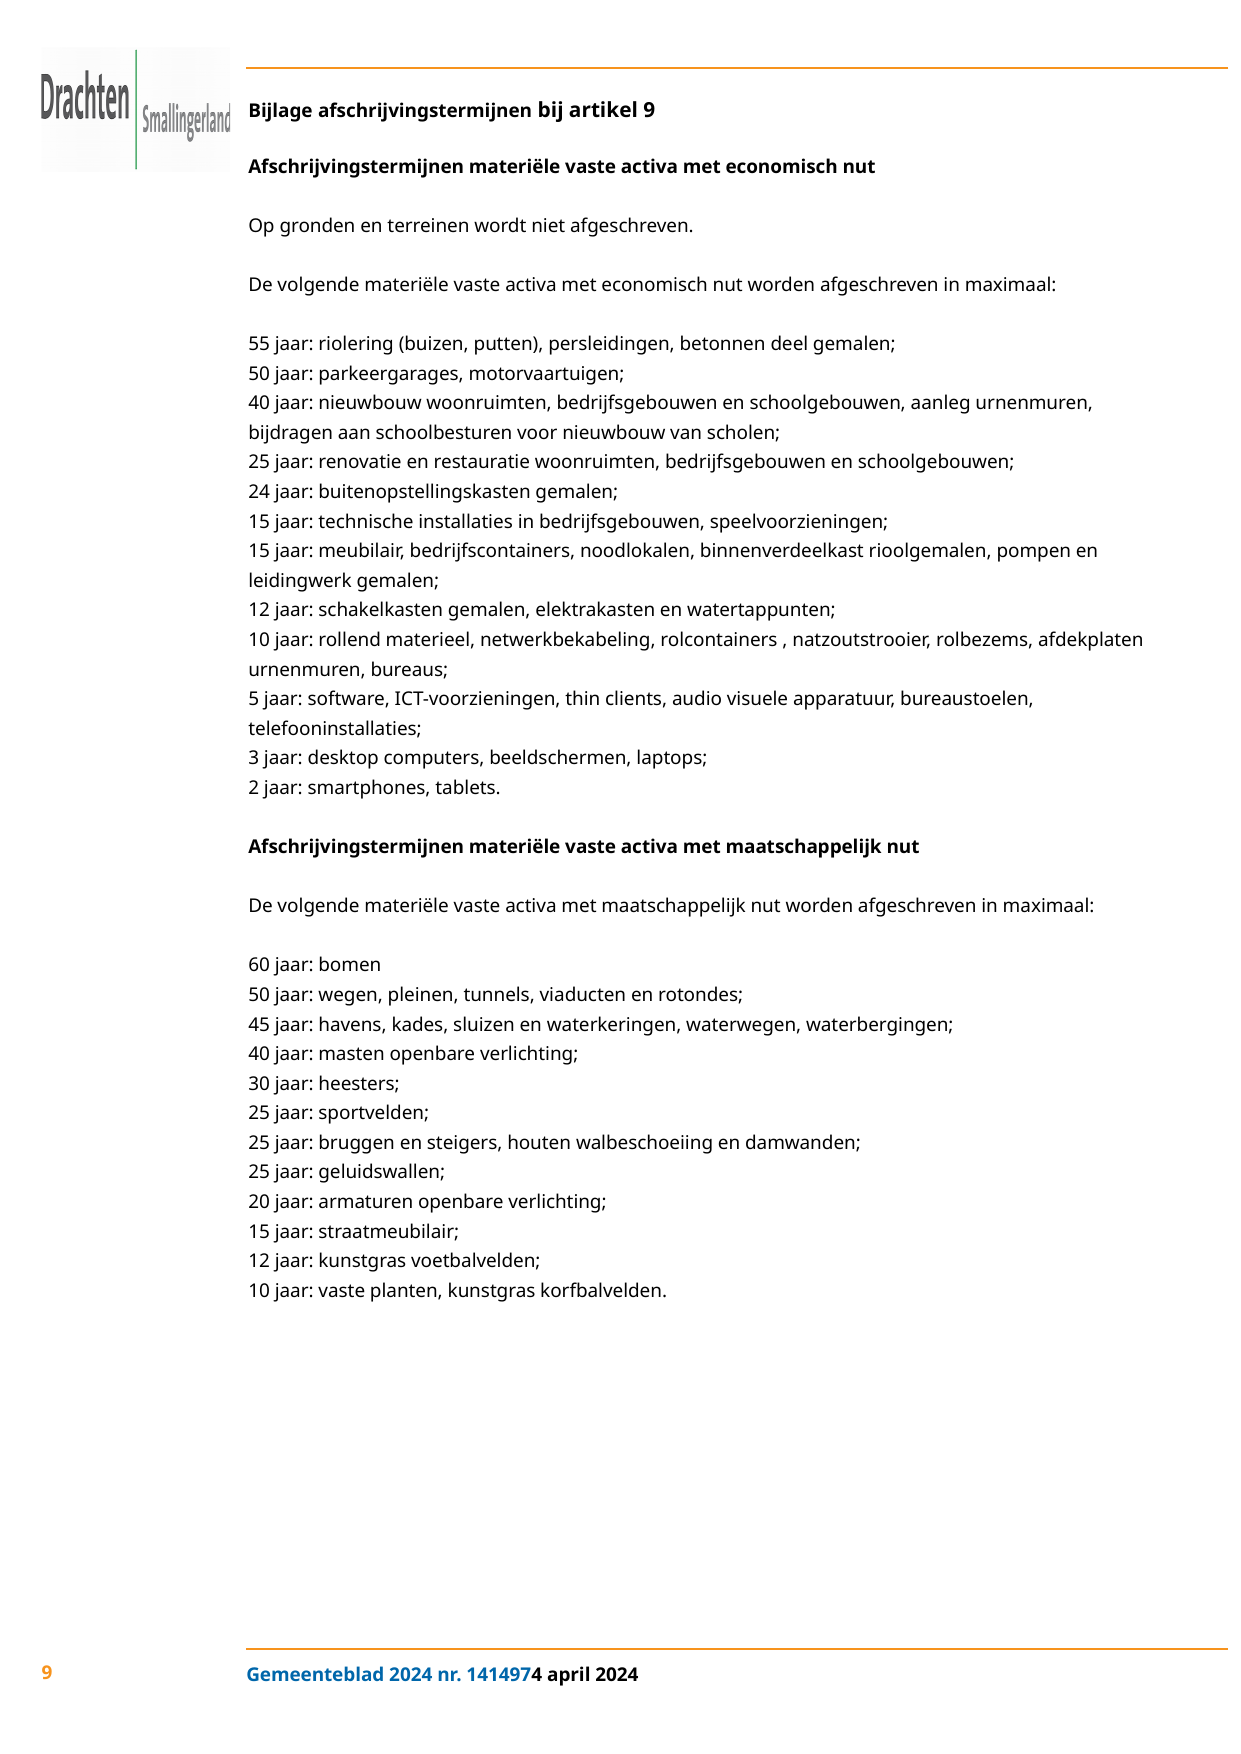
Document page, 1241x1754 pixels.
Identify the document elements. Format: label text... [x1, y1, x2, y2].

text 24 jaar: buitenopstellingskasten gemalen; [248, 478, 1152, 504]
text 12 jaar: schakelkasten gemalen, elektrakasten en watertappunten; [248, 597, 1152, 622]
text 25 jaar: geluidswallen; [248, 1159, 1152, 1184]
text 3 jaar: desktop computers, beeldschermen, laptops; [248, 744, 1152, 770]
text Afschrijvingstermijnen materiële vaste activa met maatschappelijk nut [248, 833, 1152, 859]
text 20 jaar: armaturen openbare verlichting; [248, 1188, 1152, 1214]
text 50 jaar: parkeergarages, motorvaartuigen; [248, 360, 1152, 386]
text De volgende materiële vaste activa met economisch nut worden afgeschreven in maximaal: [248, 271, 1152, 297]
text 15 jaar: straatmeubilair; [248, 1218, 1152, 1244]
text 40 jaar: nieuwbouw woonruimten, bedrijfsgebouwen en schoolgebouwen, aanleg urnenmuren, bijdragen aan schoolbesturen voor nieuwbouw van scholen; [248, 389, 1152, 445]
text 60 jaar: bomen [248, 952, 1152, 977]
text 45 jaar: havens, kades, sluizen en waterkeringen, waterwegen, waterbergingen; [248, 1011, 1152, 1037]
text Bijlage afschrijvingstermijnen bij artikel 9 [248, 95, 1152, 123]
text De volgende materiële vaste activa met maatschappelijk nut worden afgeschreven in maximaal: [248, 892, 1152, 918]
text 10 jaar: rollend materieel, netwerkbekabeling, rolcontainers , natzoutstrooier, rolbezems, afdekplaten urnenmuren, bureaus; [248, 626, 1152, 682]
text 55 jaar: riolering (buizen, putten), persleidingen, betonnen deel gemalen; [248, 330, 1152, 356]
text 15 jaar: meubilair, bedrijfscontainers, noodlokalen, binnenverdeelkast rioolgemalen, pompen en leidingwerk gemalen; [248, 537, 1152, 593]
text 25 jaar: sportvelden; [248, 1099, 1152, 1125]
text Afschrijvingstermijnen materiële vaste activa met economisch nut [248, 153, 1152, 179]
text 40 jaar: masten openbare verlichting; [248, 1040, 1152, 1066]
text 30 jaar: heesters; [248, 1070, 1152, 1096]
text 15 jaar: technische installaties in bedrijfsgebouwen, speelvoorzieningen; [248, 508, 1152, 534]
text 12 jaar: kunstgras voetbalvelden; [248, 1247, 1152, 1273]
text 10 jaar: vaste planten, kunstgras korfbalvelden. [248, 1277, 1152, 1303]
text 25 jaar: renovatie en restauratie woonruimten, bedrijfsgebouwen en schoolgebouwen; [248, 449, 1152, 474]
text Op gronden en terreinen wordt niet afgeschreven. [248, 212, 1152, 238]
text 2 jaar: smartphones, tablets. [248, 774, 1152, 800]
text 25 jaar: bruggen en steigers, houten walbeschoeiing en damwanden; [248, 1129, 1152, 1155]
text 50 jaar: wegen, pleinen, tunnels, viaducten en rotondes; [248, 981, 1152, 1007]
picture [41, 47, 231, 172]
text 5 jaar: software, ICT-voorzieningen, thin clients, audio visuele apparatuur, bureaustoelen, telefooninstallaties; [248, 685, 1152, 741]
